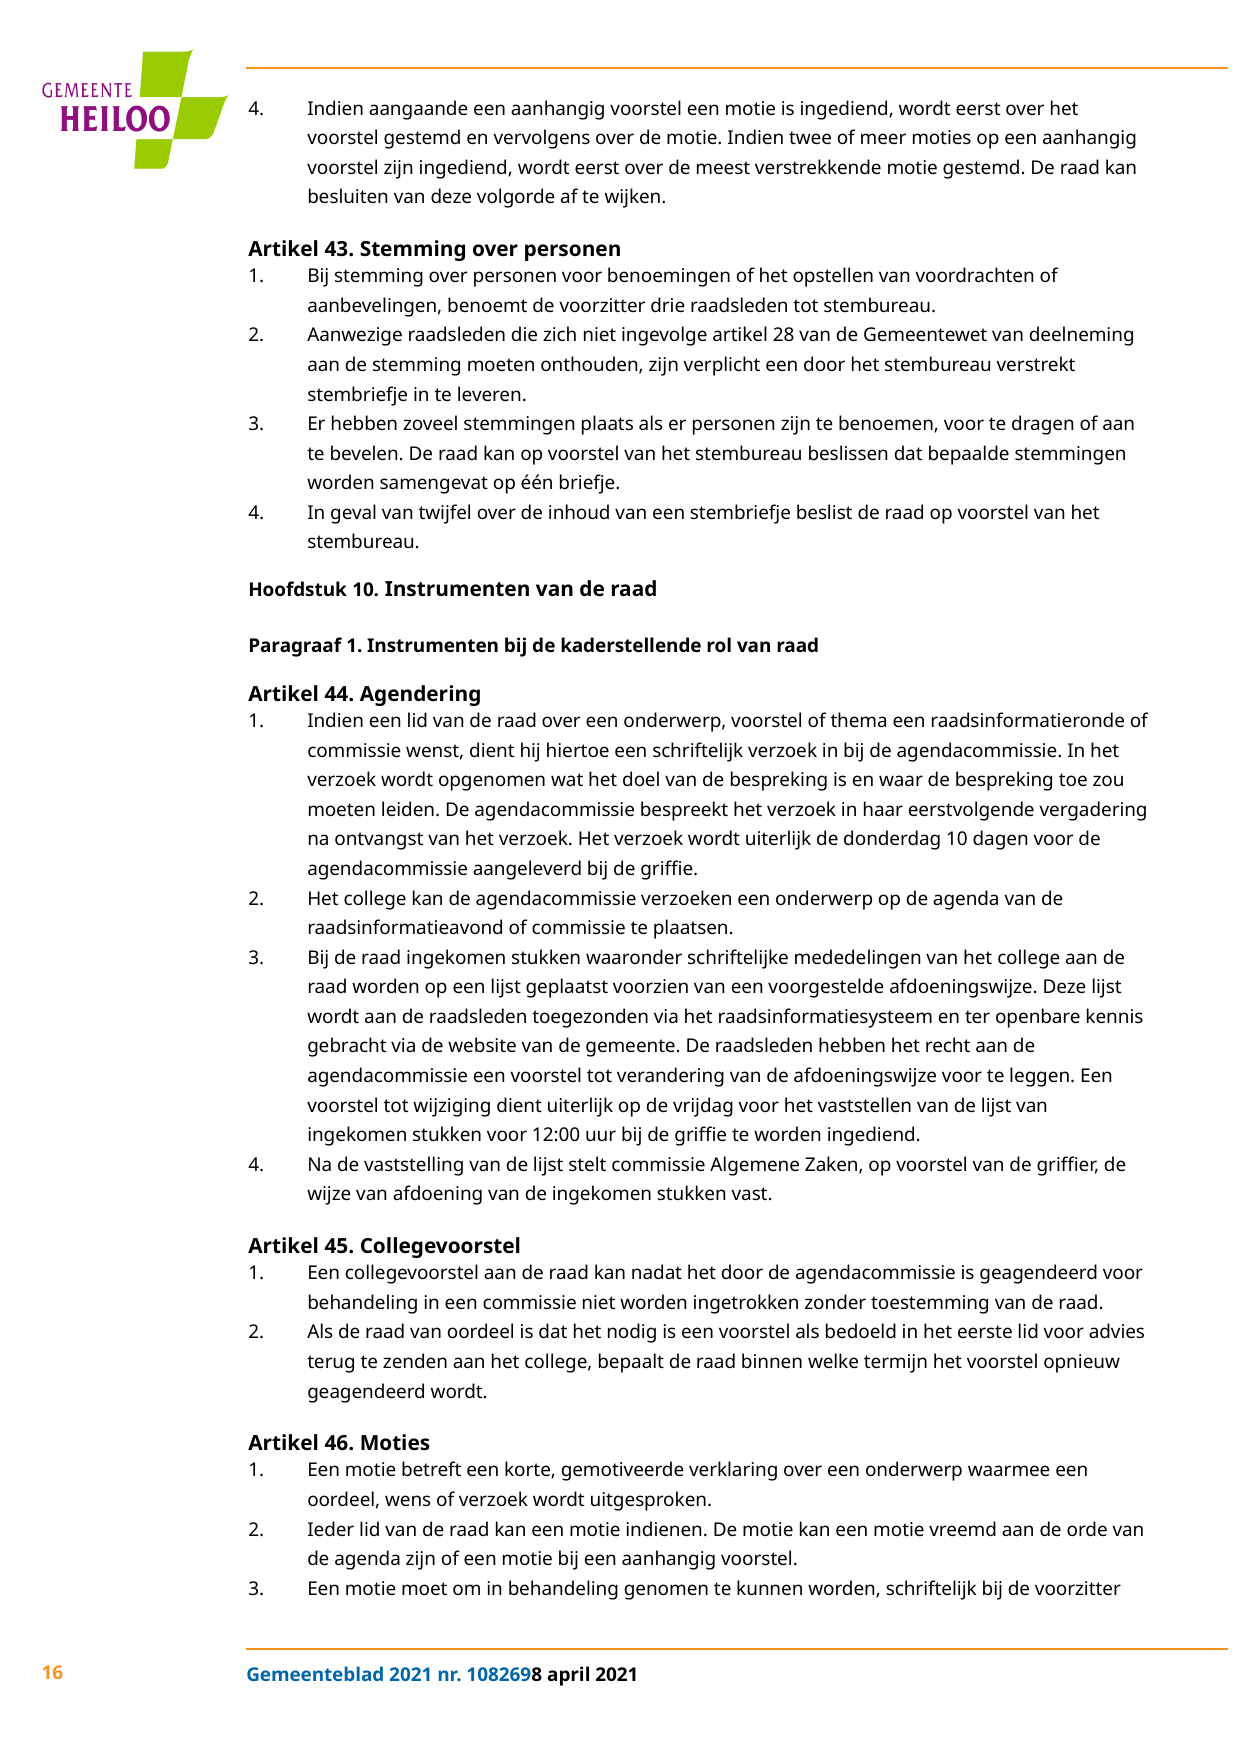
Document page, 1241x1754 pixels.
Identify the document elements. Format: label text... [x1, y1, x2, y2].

list Indien aangaande een aanhangig voorstel een motie is ingediend, wordt eerst over het voorstel gestemd en vervolgens over de motie. Indien twee of meer moties op een aanhangig voorstel zijn ingediend, wordt eerst over de meest verstrekkende motie gestemd. De raad kan besluiten van deze volgorde af te wijken. [248, 95, 1152, 209]
text Artikel 44. Agendering [248, 679, 1152, 707]
list Aanwezige raadsleden die zich niet ingevolge artikel 28 van de Gemeentewet van deelneming aan de stemming moeten onthouden, zijn verplicht een door het stembureau verstrekt stembriefje in te leveren. [248, 322, 1152, 406]
text Artikel 46. Moties [248, 1428, 1152, 1457]
list In geval van twijfel over de inhoud van een stembriefje beslist de raad op voorstel van het stembureau. [248, 499, 1152, 554]
list Er hebben zoveel stemmingen plaats als er personen zijn te benoemen, voor te dragen of aan te bevelen. De raad kan op voorstel van het stembureau beslissen dat bepaalde stemmingen worden samengevat op één briefje. [248, 410, 1152, 495]
list Na de vaststelling van de lijst stelt commissie Algemene Zaken, op voorstel van de griffier, de wijze van afdoening van de ingekomen stukken vast. [248, 1151, 1152, 1206]
list Ieder lid van de raad kan een motie indienen. De motie kan een motie vreemd aan de orde van de agenda zijn of een motie bij een aanhangig voorstel. [248, 1516, 1152, 1571]
list Bij stemming over personen voor benoemingen of het opstellen van voordrachten of aanbevelingen, benoemt de voorzitter drie raadsleden tot stembureau. [248, 262, 1152, 318]
list Bij de raad ingekomen stukken waaronder schriftelijke mededelingen van het college aan de raad worden op een lijst geplaatst voorzien van een voorgestelde afdoeningswijze. Deze lijst wordt aan de raadsleden toegezonden via het raadsinformatiesysteem en ter openbare kennis gebracht via de website van de gemeente. De raadsleden hebben het recht aan de agendacommissie een voorstel tot verandering van de afdoeningswijze voor te leggen. Een voorstel tot wijziging dient uiterlijk op de vrijdag voor het vaststellen van de lijst van ingekomen stukken voor 12:00 uur bij de griffie te worden ingediend. [248, 944, 1152, 1147]
text Artikel 45. Collegevoorstel [248, 1231, 1152, 1259]
text Paragraaf 1. Instrumenten bij de kaderstellende rol van raad [248, 632, 1152, 658]
list Als de raad van oordeel is dat het nodig is een voorstel als bedoeld in het eerste lid voor advies terug te zenden aan het college, bepaalt de raad binnen welke termijn het voorstel opnieuw geagendeerd wordt. [248, 1319, 1152, 1403]
list Het college kan de agendacommissie verzoeken een onderwerp op de agenda van de raadsinformatieavond of commissie te plaatsen. [248, 885, 1152, 940]
text Artikel 43. Stemming over personen [248, 234, 1152, 262]
picture [41, 47, 231, 172]
list Indien een lid van de raad over een onderwerp, voorstel of thema een raadsinformatieronde of commissie wenst, dient hij hiertoe een schriftelijk verzoek in bij de agendacommissie. In het verzoek wordt opgenomen wat het doel van de bespreking is en waar de bespreking toe zou moeten leiden. De agendacommissie bespreekt het verzoek in haar eerstvolgende vergadering na ontvangst van het verzoek. Het verzoek wordt uiterlijk de donderdag 10 dagen voor de agendacommissie aangeleverd bij de griffie. [248, 707, 1152, 881]
list Een collegevoorstel aan de raad kan nadat het door de agendacommissie is geagendeerd voor behandeling in een commissie niet worden ingetrokken zonder toestemming van de raad. [248, 1259, 1152, 1315]
list Een motie betreft een korte, gemotiveerde verklaring over een onderwerp waarmee een oordeel, wens of verzoek wordt uitgesproken. [248, 1457, 1152, 1512]
text Hoofdstuk 10. Instrumenten van de raad [248, 574, 1152, 603]
list Een motie moet om in behandeling genomen te kunnen worden, schriftelijk bij de voorzitter [248, 1575, 1152, 1601]
